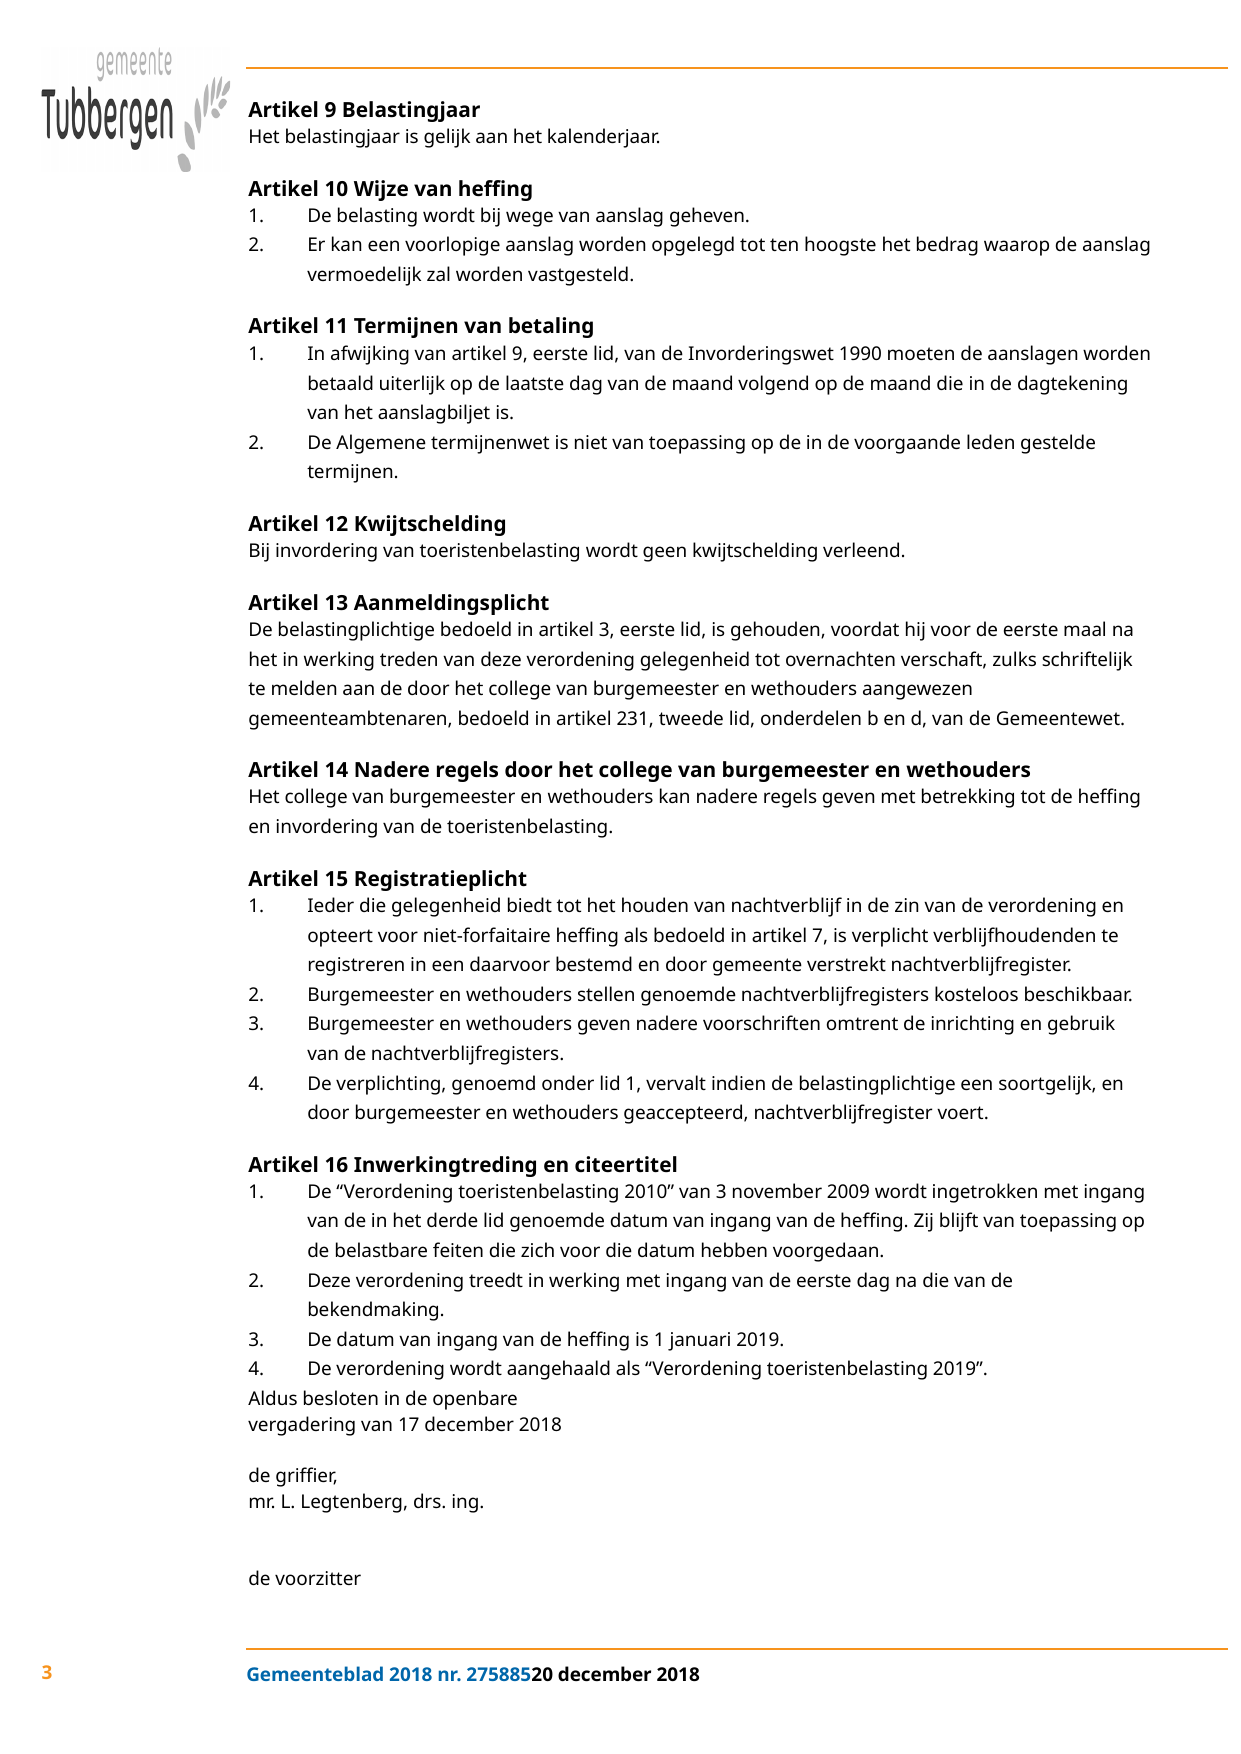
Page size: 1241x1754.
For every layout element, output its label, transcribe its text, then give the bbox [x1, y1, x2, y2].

text Artikel 9 Belastingjaar [248, 95, 1152, 123]
picture [41, 47, 231, 172]
text mr. L. Legtenberg, drs. ing. [248, 1488, 1152, 1514]
text de griffier, [248, 1462, 1152, 1488]
text Artikel 14 Nadere regels door het college van burgemeester en wethouders [248, 755, 1152, 784]
list Burgemeester en wethouders stellen genoemde nachtverblijfregisters kosteloos beschikbaar. [248, 981, 1152, 1007]
list De Algemene termijnenwet is niet van toepassing op de in de voorgaande leden gestelde termijnen. [248, 429, 1152, 484]
text Aldus besloten in de openbare [248, 1385, 1152, 1411]
list De “Verordening toeristenbelasting 2010” van 3 november 2009 wordt ingetrokken met ingang van de in het derde lid genoemde datum van ingang van de heffing. Zij blijft van toepassing op de belastbare feiten die zich voor die datum hebben voorgedaan. [248, 1178, 1152, 1263]
text De belastingplichtige bedoeld in artikel 3, eerste lid, is gehouden, voordat hij voor de eerste maal na het in werking treden van deze verordening gelegenheid tot overnachten verschaft, zulks schriftelijk te melden aan de door het college van burgemeester en wethouders aangewezen gemeenteambtenaren, bedoeld in artikel 231, tweede lid, onderdelen b en d, van de Gemeentewet. [248, 616, 1152, 731]
list De verordening wordt aangehaald als “Verordening toeristenbelasting 2019”. [248, 1356, 1152, 1381]
list Burgemeester en wethouders geven nadere voorschriften omtrent de inrichting en gebruik van de nachtverblijfregisters. [248, 1011, 1152, 1066]
text Artikel 12 Kwijtschelding [248, 509, 1152, 537]
list Er kan een voorlopige aanslag worden opgelegd tot ten hoogste het bedrag waarop de aanslag vermoedelijk zal worden vastgesteld. [248, 232, 1152, 287]
text Het college van burgemeester en wethouders kan nadere regels geven met betrekking tot de heffing en invordering van de toeristenbelasting. [248, 784, 1152, 839]
text Bij invordering van toeristenbelasting wordt geen kwijtschelding verleend. [248, 537, 1152, 563]
list De verplichting, genoemd onder lid 1, vervalt indien de belastingplichtige een soortgelijk, en door burgemeester en wethouders geaccepteerd, nachtverblijfregister voert. [248, 1070, 1152, 1125]
text Artikel 13 Aanmeldingsplicht [248, 588, 1152, 616]
list De datum van ingang van de heffing is 1 januari 2019. [248, 1326, 1152, 1352]
list De belasting wordt bij wege van aanslag geheven. [248, 202, 1152, 228]
list Ieder die gelegenheid biedt tot het houden van nachtverblijf in de zin van de verordening en opteert voor niet-forfaitaire heffing als bedoeld in artikel 7, is verplicht verblijfhoudenden te registreren in een daarvoor bestemd en door gemeente verstrekt nachtverblijfregister. [248, 892, 1152, 977]
text Artikel 15 Registratieplicht [248, 864, 1152, 892]
list Deze verordening treedt in werking met ingang van de eerste dag na die van de bekendmaking. [248, 1267, 1152, 1322]
text Artikel 11 Termijnen van betaling [248, 312, 1152, 340]
text vergadering van 17 december 2018 [248, 1411, 1152, 1437]
text Artikel 16 Inwerkingtreding en citeertitel [248, 1150, 1152, 1178]
text de voorzitter [248, 1565, 1152, 1591]
text Artikel 10 Wijze van heffing [248, 174, 1152, 202]
text Het belastingjaar is gelijk aan het kalenderjaar. [248, 123, 1152, 149]
list In afwijking van artikel 9, eerste lid, van de Invorderingswet 1990 moeten de aanslagen worden betaald uiterlijk op de laatste dag van de maand volgend op de maand die in de dagtekening van het aanslagbiljet is. [248, 340, 1152, 425]
